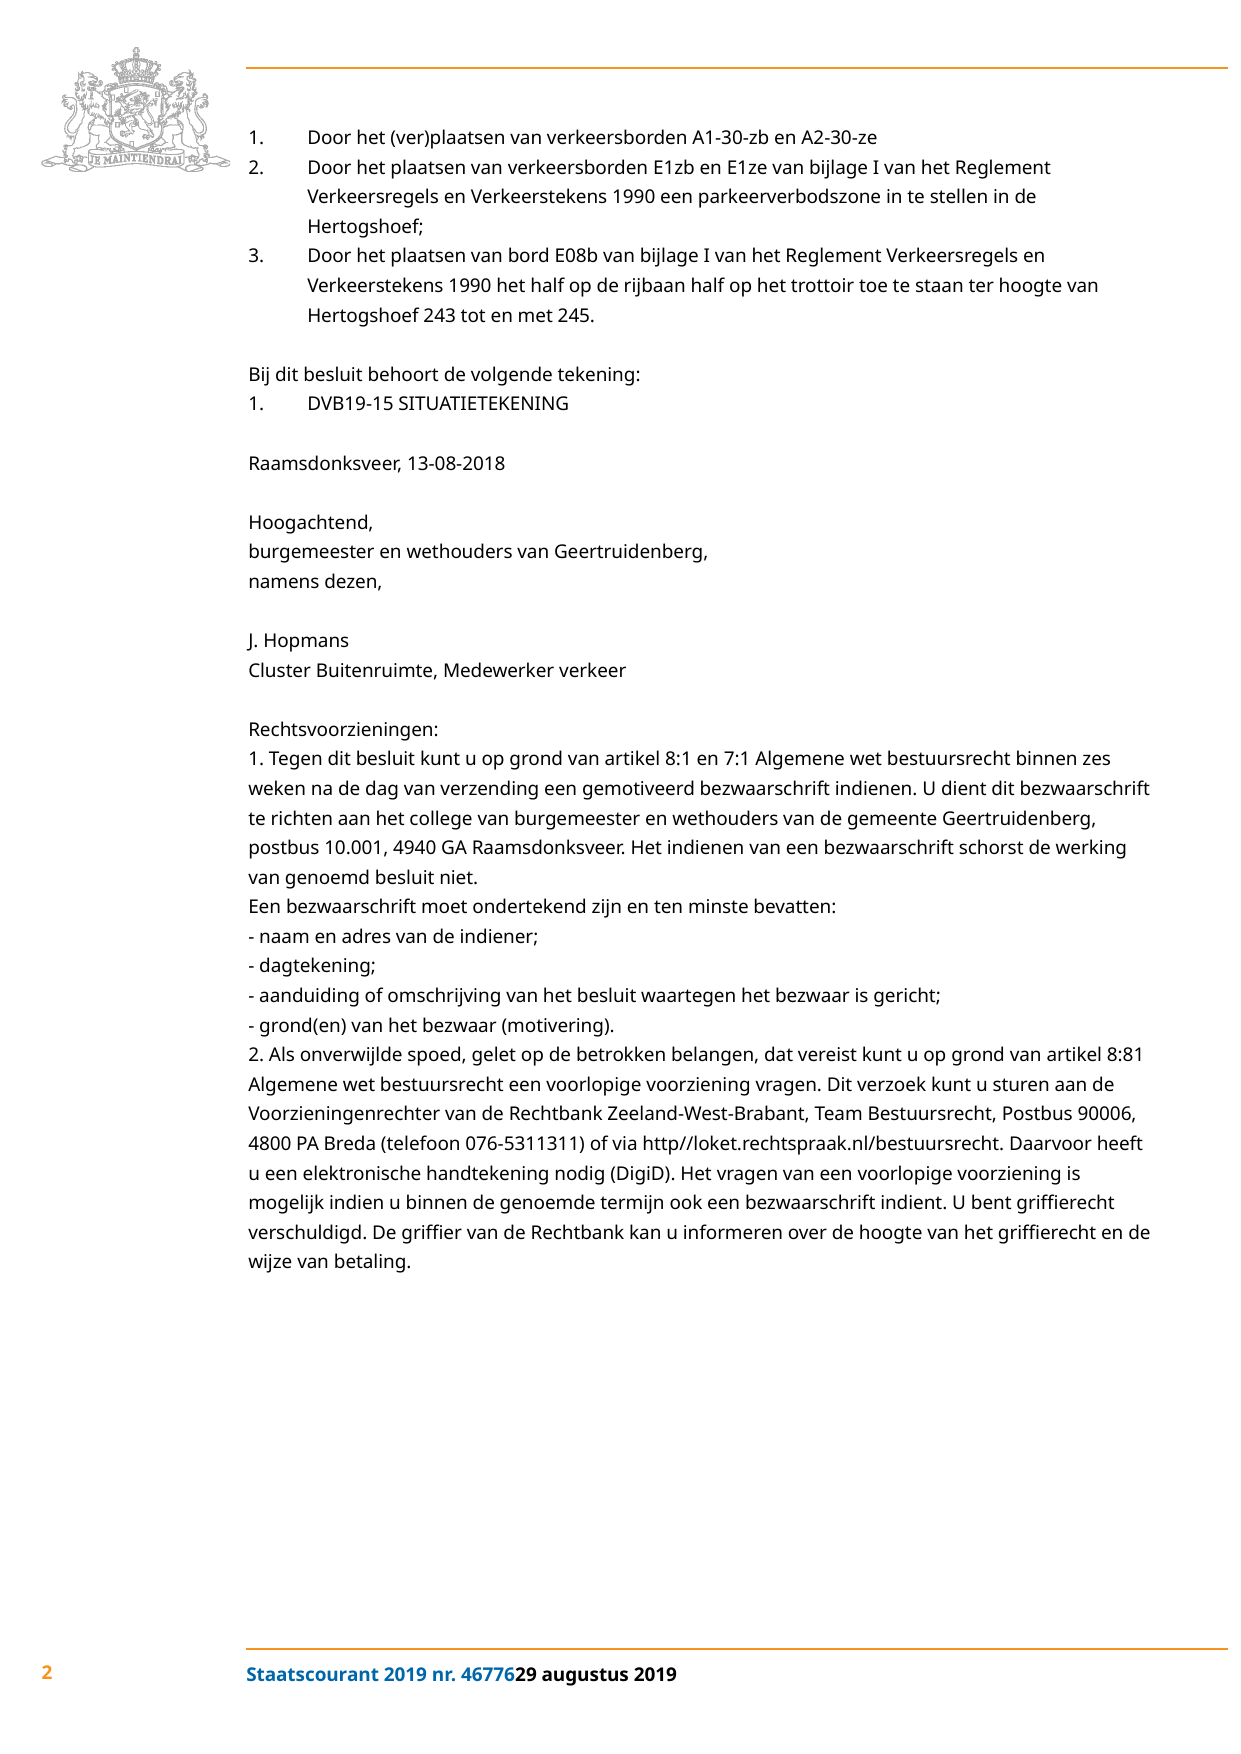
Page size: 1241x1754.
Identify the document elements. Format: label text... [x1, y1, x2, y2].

text Cluster Buitenruimte, Medewerker verkeer [248, 657, 1152, 683]
text Raamsdonksveer, 13-08-2018 [248, 450, 1152, 476]
text burgemeester en wethouders van Geertruidenberg, [248, 538, 1152, 564]
list DVB19-15 SITUATIETEKENING [248, 391, 1152, 416]
list Door het (ver)plaatsen van verkeersborden A1-30-zb en A2-30-ze [248, 124, 1152, 150]
picture [41, 47, 231, 172]
text Rechtsvoorzieningen: [248, 716, 1152, 742]
text - naam en adres van de indiener; [248, 923, 1152, 949]
text - aanduiding of omschrijving van het besluit waartegen het bezwaar is gericht; [248, 982, 1152, 1008]
text namens dezen, [248, 568, 1152, 594]
list Door het plaatsen van bord E08b van bijlage I van het Reglement Verkeersregels en Verkeerstekens 1990 het half op de rijbaan half op het trottoir toe te staan ter hoogte van Hertogshoef 243 tot en met 245. [248, 243, 1152, 328]
text Een bezwaarschrift moet ondertekend zijn en ten minste bevatten: [248, 893, 1152, 919]
text Hoogachtend, [248, 509, 1152, 535]
text - grond(en) van het bezwaar (motivering). [248, 1012, 1152, 1038]
text - dagtekening; [248, 953, 1152, 978]
text J. Hopmans [248, 627, 1152, 653]
list Door het plaatsen van verkeersborden E1zb en E1ze van bijlage I van het Reglement Verkeersregels en Verkeerstekens 1990 een parkeerverbodszone in te stellen in de Hertogshoef; [248, 154, 1152, 239]
text Bij dit besluit behoort de volgende tekening: [248, 361, 1152, 387]
text 2. Als onverwijlde spoed, gelet op de betrokken belangen, dat vereist kunt u op grond van artikel 8:81 Algemene wet bestuursrecht een voorlopige voorziening vragen. Dit verzoek kunt u sturen aan de Voorzieningenrechter van de Rechtbank Zeeland-West-Brabant, Team Bestuursrecht, Postbus 90006, 4800 PA Breda (telefoon 076-5311311) of via http//loket.rechtspraak.nl/bestuursrecht. Daarvoor heeft u een elektronische handtekening nodig (DigiD). Het vragen van een voorlopige voorziening is mogelijk indien u binnen de genoemde termijn ook een bezwaarschrift indient. U bent griffierecht verschuldigd. De griffier van de Rechtbank kan u informeren over de hoogte van het griffierecht en de wijze van betaling. [248, 1041, 1152, 1274]
text 1. Tegen dit besluit kunt u op grond van artikel 8:1 en 7:1 Algemene wet bestuursrecht binnen zes weken na de dag van verzending een gemotiveerd bezwaarschrift indienen. U dient dit bezwaarschrift te richten aan het college van burgemeester en wethouders van de gemeente Geertruidenberg, postbus 10.001, 4940 GA Raamsdonksveer. Het indienen van een bezwaarschrift schorst de werking van genoemd besluit niet. [248, 746, 1152, 890]
